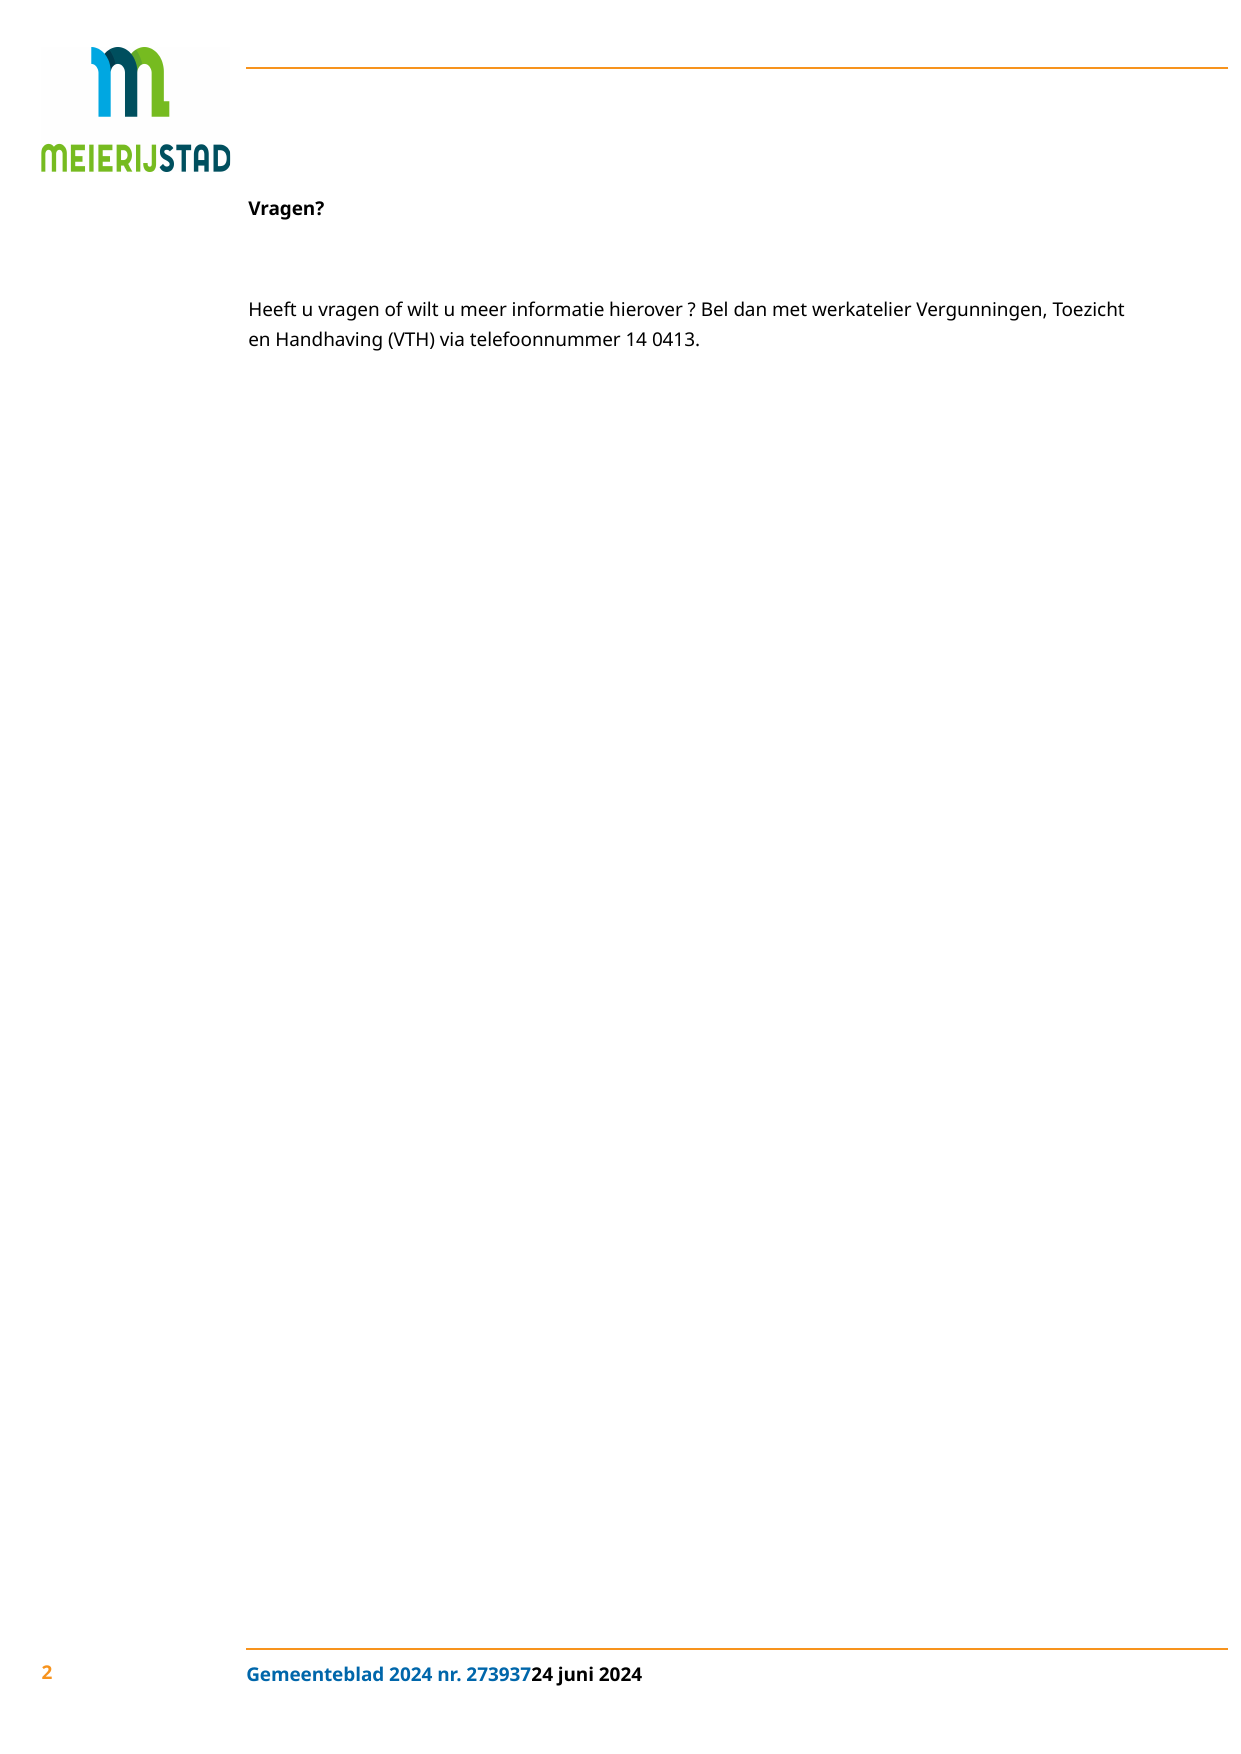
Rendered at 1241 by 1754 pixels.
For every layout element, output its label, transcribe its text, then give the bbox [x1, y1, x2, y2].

text Vragen? [248, 196, 1152, 221]
picture [41, 47, 231, 172]
text Heeft u vragen of wilt u meer informatie hierover ? Bel dan met werkatelier Vergunningen, Toezicht en Handhaving (VTH) via telefoonnummer 14 0413. [248, 296, 1152, 352]
